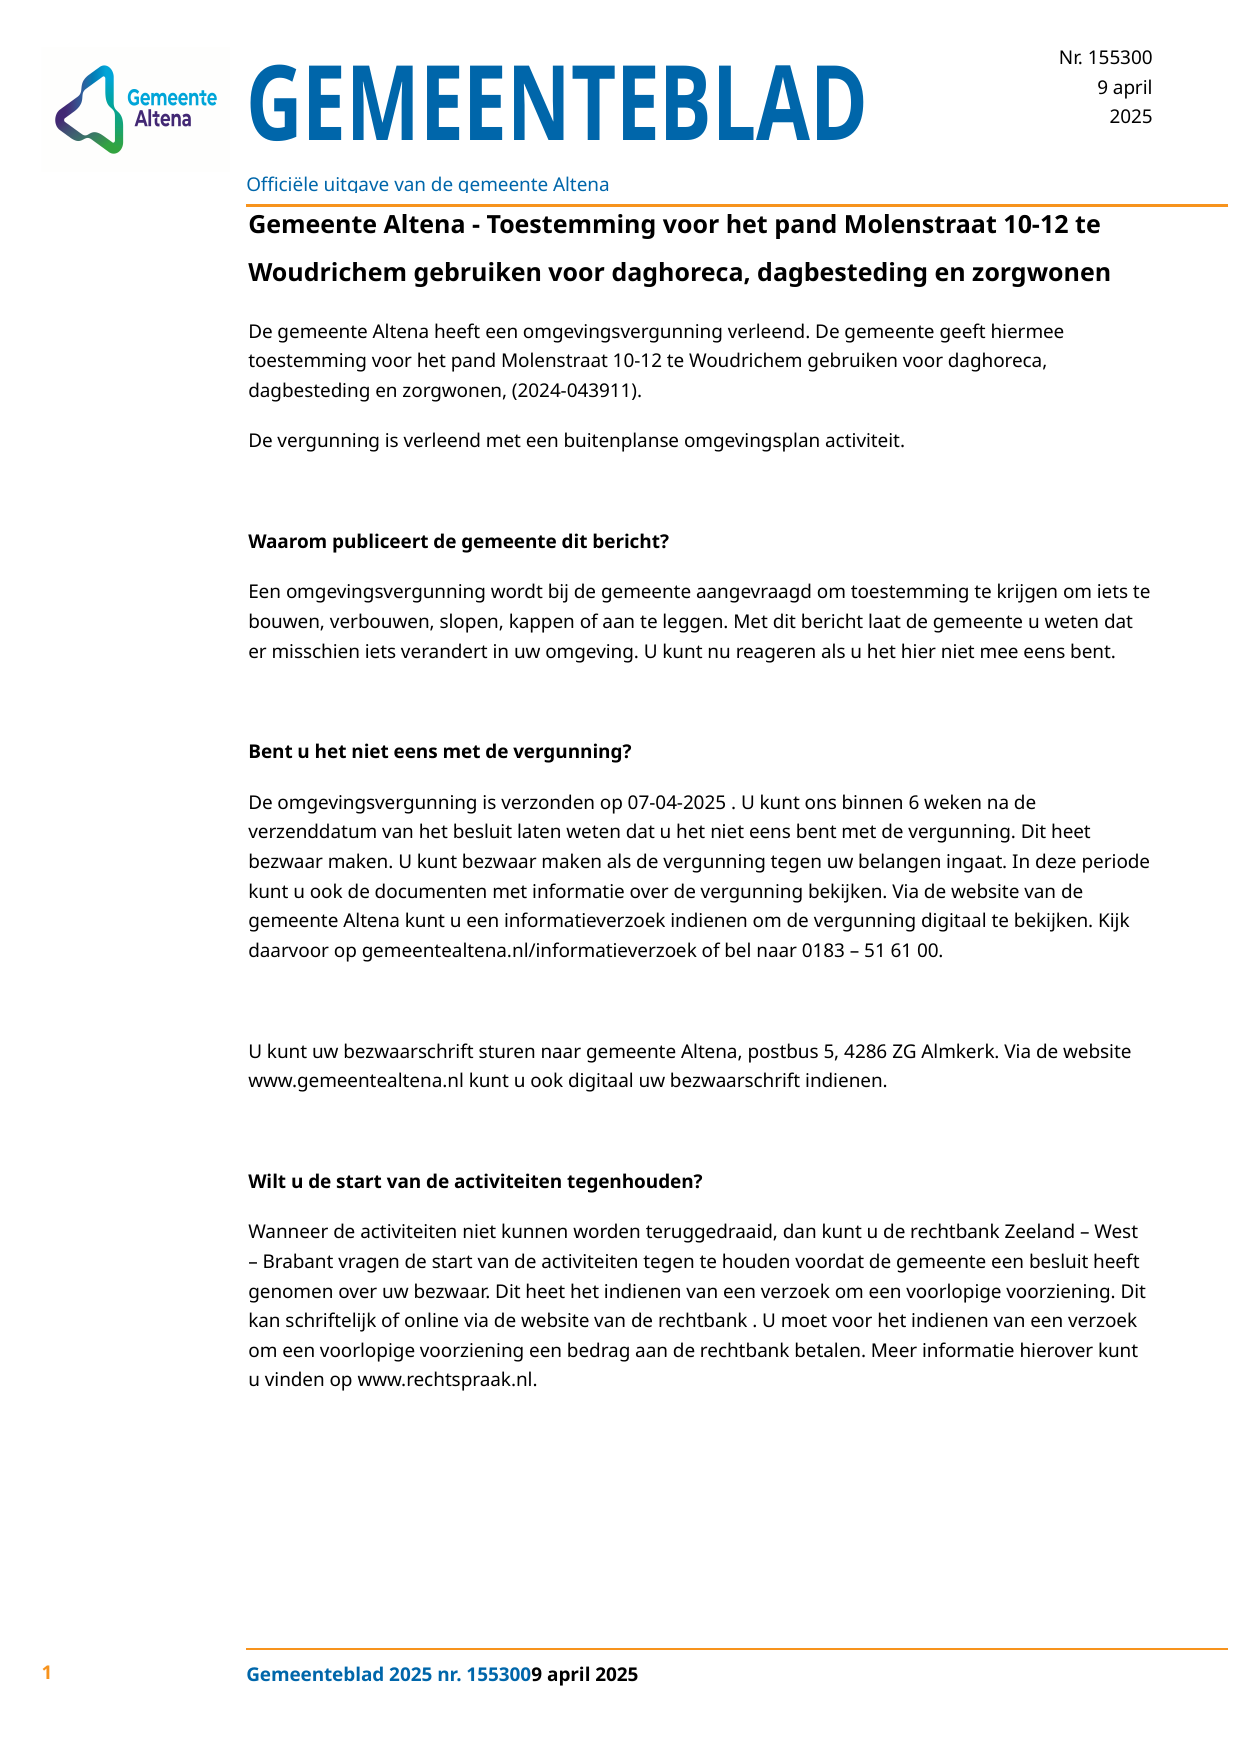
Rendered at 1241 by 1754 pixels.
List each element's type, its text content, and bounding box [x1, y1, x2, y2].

text Bent u het niet eens met de vergunning? [248, 739, 1152, 764]
text Wilt u de start van de activiteiten tegenhouden? [248, 1168, 1152, 1194]
text De gemeente Altena heeft een omgevingsvergunning verleend. De gemeente geeft hiermee toestemming voor het pand Molenstraat 10-12 te Woudrichem gebruiken voor daghoreca, dagbesteding en zorgwonen, (2024-043911). [248, 318, 1152, 403]
text Waarom publiceert de gemeente dit bericht? [248, 528, 1152, 554]
text De vergunning is verleend met een buitenplanse omgevingsplan activiteit. [248, 427, 1152, 453]
picture [41, 47, 231, 172]
text Een omgevingsvergunning wordt bij de gemeente aangevraagd om toestemming te krijgen om iets te bouwen, verbouwen, slopen, kappen of aan te leggen. Met dit bericht laat de gemeente u weten dat er misschien iets verandert in uw omgeving. U kunt nu reageren als u het hier niet mee eens bent. [248, 579, 1152, 664]
text U kunt uw bezwaarschrift sturen naar gemeente Altena, postbus 5, 4286 ZG Almkerk. Via de website www.gemeentealtena.nl kunt u ook digitaal uw bezwaarschrift indienen. [248, 1038, 1152, 1093]
text De omgevingsvergunning is verzonden op 07-04-2025 . U kunt ons binnen 6 weken na de verzenddatum van het besluit laten weten dat u het niet eens bent met de vergunning. Dit heet bezwaar maken. U kunt bezwaar maken als de vergunning tegen uw belangen ingaat. In deze periode kunt u ook de documenten met informatie over de vergunning bekijken. Via de website van de gemeente Altena kunt u een informatieverzoek indienen om de vergunning digitaal te bekijken. Kijk daarvoor op gemeentealtena.nl/informatieverzoek of bel naar 0183 – 51 61 00. [248, 789, 1152, 963]
text Wanneer de activiteiten niet kunnen worden teruggedraaid, dan kunt u de rechtbank Zeeland – West – Brabant vragen de start van de activiteiten tegen te houden voordat de gemeente een besluit heeft genomen over uw bezwaar. Dit heet het indienen van een verzoek om een voorlopige voorziening. Dit kan schriftelijk of online via de website van de rechtbank . U moet voor het indienen van een verzoek om een voorlopige voorziening een bedrag aan de rechtbank betalen. Meer informatie hierover kunt u vinden op www.rechtspraak.nl. [248, 1219, 1152, 1392]
text Gemeente Altena - Toestemming voor het pand Molenstraat 10-12 te Woudrichem gebruiken voor daghoreca, dagbesteding en zorgwonen [248, 207, 1152, 288]
